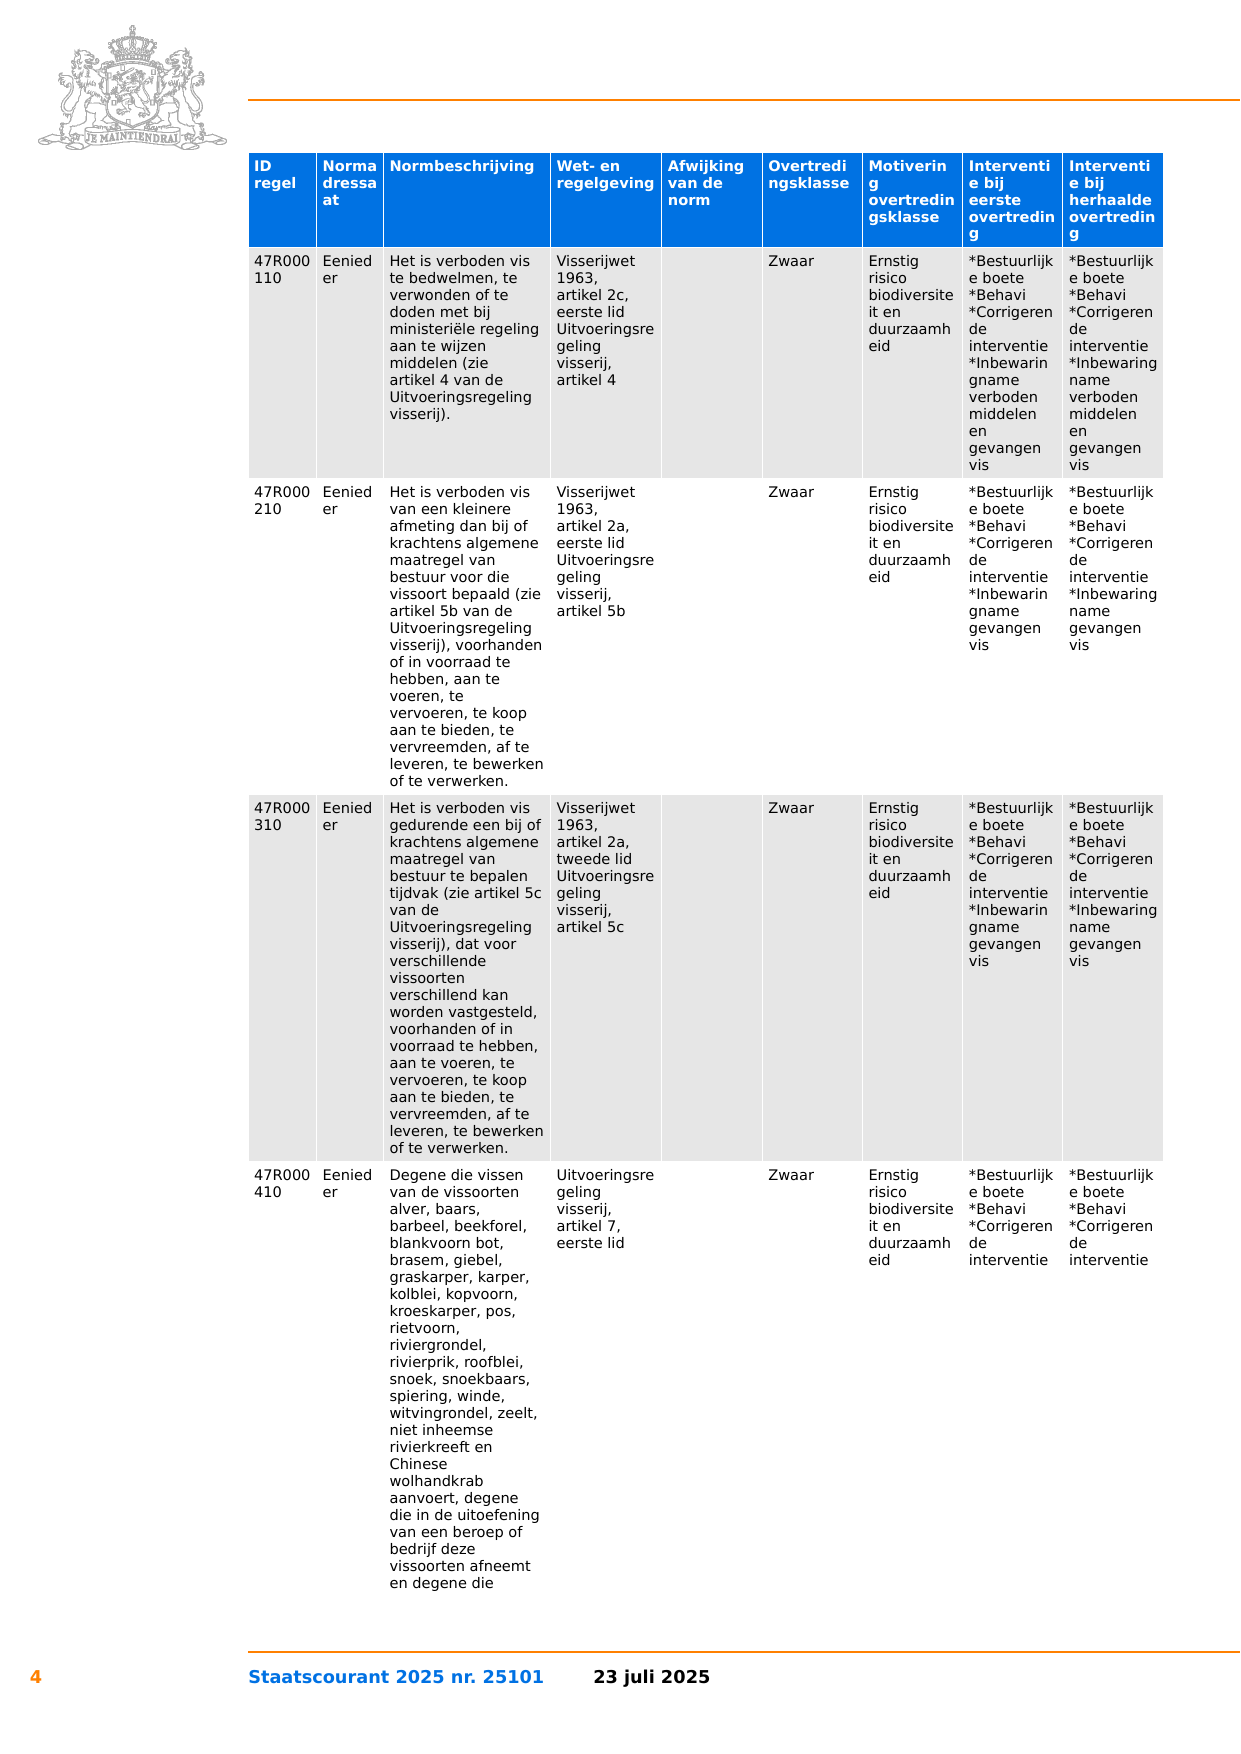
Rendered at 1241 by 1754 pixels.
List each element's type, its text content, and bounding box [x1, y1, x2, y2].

table_cell 47R000210 [249, 479, 316, 794]
table_cell Het is verboden vis gedurende een bij of krachtens algemene maatregel van bestuur te bepalen tijdvak (zie artikel 5c van de Uitvoeringsregeling visserij), dat voor verschillende vissoorten verschillend kan worden vastgesteld, voorhanden of in voorraad te hebben, aan te voeren, te vervoeren, te koop aan te bieden, te vervreemden, af te leveren, te bewerken of te verwerken. [384, 795, 550, 1161]
table_cell Eenieder [317, 795, 383, 1161]
table_header Overtredingsklasse [763, 153, 862, 247]
table_cell Zwaar [763, 479, 862, 794]
table_cell 47R000110 [249, 248, 316, 478]
table_cell Eenieder [317, 479, 383, 794]
table_cell 47R000310 [249, 795, 316, 1161]
table_cell [662, 248, 762, 478]
table_cell *Bestuurlijke boete *Behavi *Corrigerende interventie *Inbewaringname gevangen vis [963, 795, 1062, 1161]
table_cell Visserijwet 1963, artikel 2a, eerste lid Uitvoeringsregeling visserij, artikel 5b [551, 479, 661, 794]
table_cell [662, 795, 762, 1161]
table_cell Uitvoeringsregeling visserij, artikel 7, eerste lid [551, 1162, 661, 1596]
table_header Normadressaat [317, 153, 383, 247]
table_header Motivering overtredingsklasse [863, 153, 962, 247]
table_cell [662, 479, 762, 794]
table_cell Degene die vissen van de vissoorten alver, baars, barbeel, beekforel, blankvoorn bot, brasem, giebel, graskarper, karper, kolblei, kopvoorn, kroeskarper, pos, rietvoorn, riviergrondel, rivierprik, roofblei, snoek, snoekbaars, spiering, winde, witvingrondel, zeelt, niet inheemse rivierkreeft en Chinese wolhandkrab aanvoert, degene die in de uitoefening van een beroep of bedrijf deze vissoorten afneemt en degene die [384, 1162, 550, 1596]
table_cell Visserijwet 1963, artikel 2c, eerste lid Uitvoeringsregeling visserij, artikel 4 [551, 248, 661, 478]
table_cell 47R000410 [249, 1162, 316, 1596]
table_cell Ernstig risico biodiversiteit en duurzaamheid [863, 248, 962, 478]
picture [38, 25, 227, 150]
table_cell Ernstig risico biodiversiteit en duurzaamheid [863, 1162, 962, 1596]
table_cell *Bestuurlijke boete *Behavi *Corrigerende interventie *Inbewaringname gevangen vis [1063, 479, 1163, 794]
table_header Normbeschrijving [384, 153, 550, 247]
table_cell Het is verboden vis van een kleinere afmeting dan bij of krachtens algemene maatregel van bestuur voor die vissoort bepaald (zie artikel 5b van de Uitvoeringsregeling visserij), voorhanden of in voorraad te hebben, aan te voeren, te vervoeren, te koop aan te bieden, te vervreemden, af te leveren, te bewerken of te verwerken. [384, 479, 550, 794]
table_cell Ernstig risico biodiversiteit en duurzaamheid [863, 795, 962, 1161]
table_header Interventie bij herhaalde overtreding [1063, 153, 1163, 247]
table_cell Zwaar [763, 248, 862, 478]
table_cell *Bestuurlijke boete *Behavi *Corrigerende interventie *Inbewaringname verboden middelen en gevangen vis [963, 248, 1062, 478]
table_header Wet- en regelgeving [551, 153, 661, 247]
table_cell Ernstig risico biodiversiteit en duurzaamheid [863, 479, 962, 794]
table_cell Visserijwet 1963, artikel 2a, tweede lid Uitvoeringsregeling visserij, artikel 5c [551, 795, 661, 1161]
table_cell *Bestuurlijke boete *Behavi *Corrigerende interventie *Inbewaringname gevangen vis [1063, 795, 1163, 1161]
table_header Afwijking van de norm [662, 153, 762, 247]
table_cell Het is verboden vis te bedwelmen, te verwonden of te doden met bij ministeriële regeling aan te wijzen middelen (zie artikel 4 van de Uitvoeringsregeling visserij). [384, 248, 550, 478]
table_header ID regel [249, 153, 316, 247]
table_cell Zwaar [763, 795, 862, 1161]
table_cell *Bestuurlijke boete *Behavi *Corrigerende interventie [1063, 1162, 1163, 1596]
table_cell *Bestuurlijke boete *Behavi *Corrigerende interventie *Inbewaringname gevangen vis [963, 479, 1062, 794]
table_cell *Bestuurlijke boete *Behavi *Corrigerende interventie [963, 1162, 1062, 1596]
table_cell [662, 1162, 762, 1596]
table_cell *Bestuurlijke boete *Behavi *Corrigerende interventie *Inbewaringname verboden middelen en gevangen vis [1063, 248, 1163, 478]
table_cell Eenieder [317, 1162, 383, 1596]
table_cell Eenieder [317, 248, 383, 478]
table_cell Zwaar [763, 1162, 862, 1596]
table_header Interventie bij eerste overtreding [963, 153, 1062, 247]
